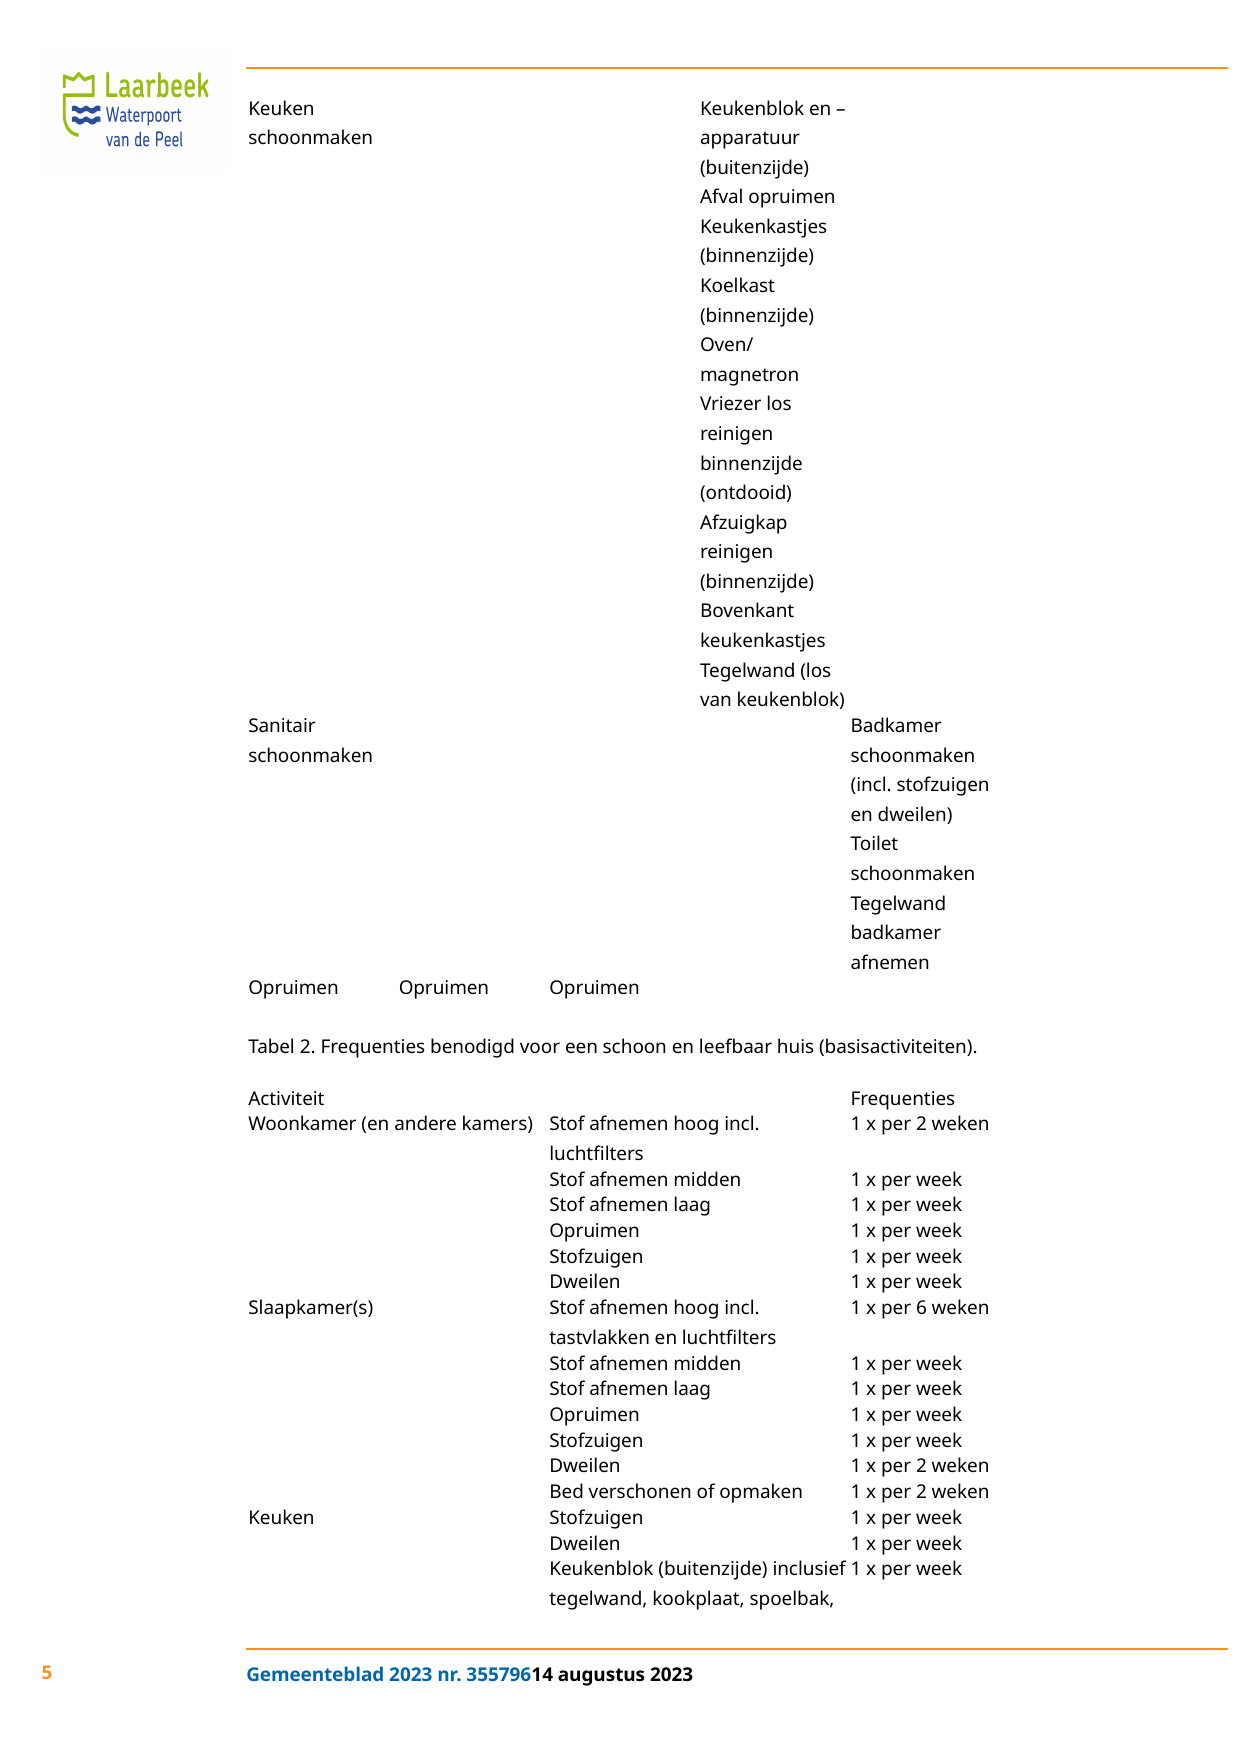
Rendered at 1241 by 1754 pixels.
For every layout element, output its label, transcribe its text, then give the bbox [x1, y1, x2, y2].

table_cell 1 x per week [850, 1401, 1152, 1427]
table_cell 1 x per week [850, 1350, 1152, 1375]
table_cell Opruimen [549, 975, 700, 1000]
table_cell Slaapkamer(s) [248, 1294, 549, 1504]
table_cell Stofzuigen [549, 1427, 850, 1453]
table_cell [248, 1059, 850, 1085]
table_cell Sanitair schoonmaken [248, 712, 398, 974]
table_cell [399, 712, 549, 974]
table_cell [850, 975, 1001, 1000]
table_cell [1001, 712, 1152, 974]
table_cell 1 x per 2 weken [850, 1453, 1152, 1478]
table_cell 1 x per week [850, 1269, 1152, 1294]
table_cell [1001, 95, 1152, 712]
table_cell [549, 712, 700, 974]
table_cell [1001, 975, 1152, 1000]
table_cell 1 x per week [850, 1191, 1152, 1217]
table_cell 1 x per week [850, 1217, 1152, 1243]
table_cell Stof afnemen midden [549, 1350, 850, 1375]
table_cell Activiteit [248, 1085, 850, 1110]
table_cell 1 x per week [850, 1375, 1152, 1401]
table_cell 1 x per 6 weken [850, 1294, 1152, 1350]
table_cell Opruimen [248, 975, 398, 1000]
table_cell Keuken schoonmaken [248, 95, 398, 712]
table_cell [399, 95, 549, 712]
table_cell Opruimen [399, 975, 549, 1000]
table_cell 1 x per week [850, 1504, 1152, 1530]
table_cell 1 x per week [850, 1243, 1152, 1269]
picture [41, 47, 231, 172]
table_cell Stof afnemen hoog incl. luchtfilters [549, 1110, 850, 1166]
table_cell Stof afnemen midden [549, 1166, 850, 1191]
table_cell [850, 1059, 1152, 1085]
table_header Tabel 2. Frequenties benodigd voor een schoon en leefbaar huis (basisactiviteiten). [248, 1033, 1152, 1059]
table_cell [850, 95, 1001, 712]
table_cell 1 x per 2 weken [850, 1478, 1152, 1504]
table_cell Stofzuigen [549, 1243, 850, 1269]
table_cell Stofzuigen [549, 1504, 850, 1530]
table_cell 1 x per week [850, 1427, 1152, 1453]
table_cell 1 x per week [850, 1166, 1152, 1191]
table_cell Stof afnemen hoog incl. tastvlakken en luchtfilters [549, 1294, 850, 1350]
table_cell Keuken [248, 1504, 549, 1611]
table_cell Keukenblok (buitenzijde) inclusief tegelwand, kookplaat, spoelbak, [549, 1556, 850, 1611]
table_cell Stof afnemen laag [549, 1375, 850, 1401]
table_cell 1 x per week [850, 1530, 1152, 1556]
table_cell Dweilen [549, 1453, 850, 1478]
table_cell Stof afnemen laag [549, 1191, 850, 1217]
table_cell Bed verschonen of opmaken [549, 1478, 850, 1504]
table_cell Dweilen [549, 1530, 850, 1556]
table_cell Dweilen [549, 1269, 850, 1294]
table_cell Woonkamer (en andere kamers) [248, 1110, 549, 1294]
table_cell [549, 95, 700, 712]
table_cell Badkamer schoonmaken (incl. stofzuigen en dweilen) Toilet schoonmaken Tegelwand badkamer afnemen [850, 712, 1001, 974]
table_cell 1 x per week [850, 1556, 1152, 1611]
table_cell [700, 975, 850, 1000]
table_cell Keukenblok en –apparatuur (buitenzijde) Afval opruimen Keukenkastjes (binnenzijde) Koelkast (binnenzijde) Oven/magnetron Vriezer los reinigen binnenzijde (ontdooid) Afzuigkap reinigen (binnenzijde) Bovenkant keukenkastjes Tegelwand (los van keukenblok) [700, 95, 850, 712]
table_cell Opruimen [549, 1401, 850, 1427]
table_cell [700, 712, 850, 974]
table_cell Frequenties [850, 1085, 1152, 1110]
table_cell Opruimen [549, 1217, 850, 1243]
table_cell 1 x per 2 weken [850, 1110, 1152, 1166]
